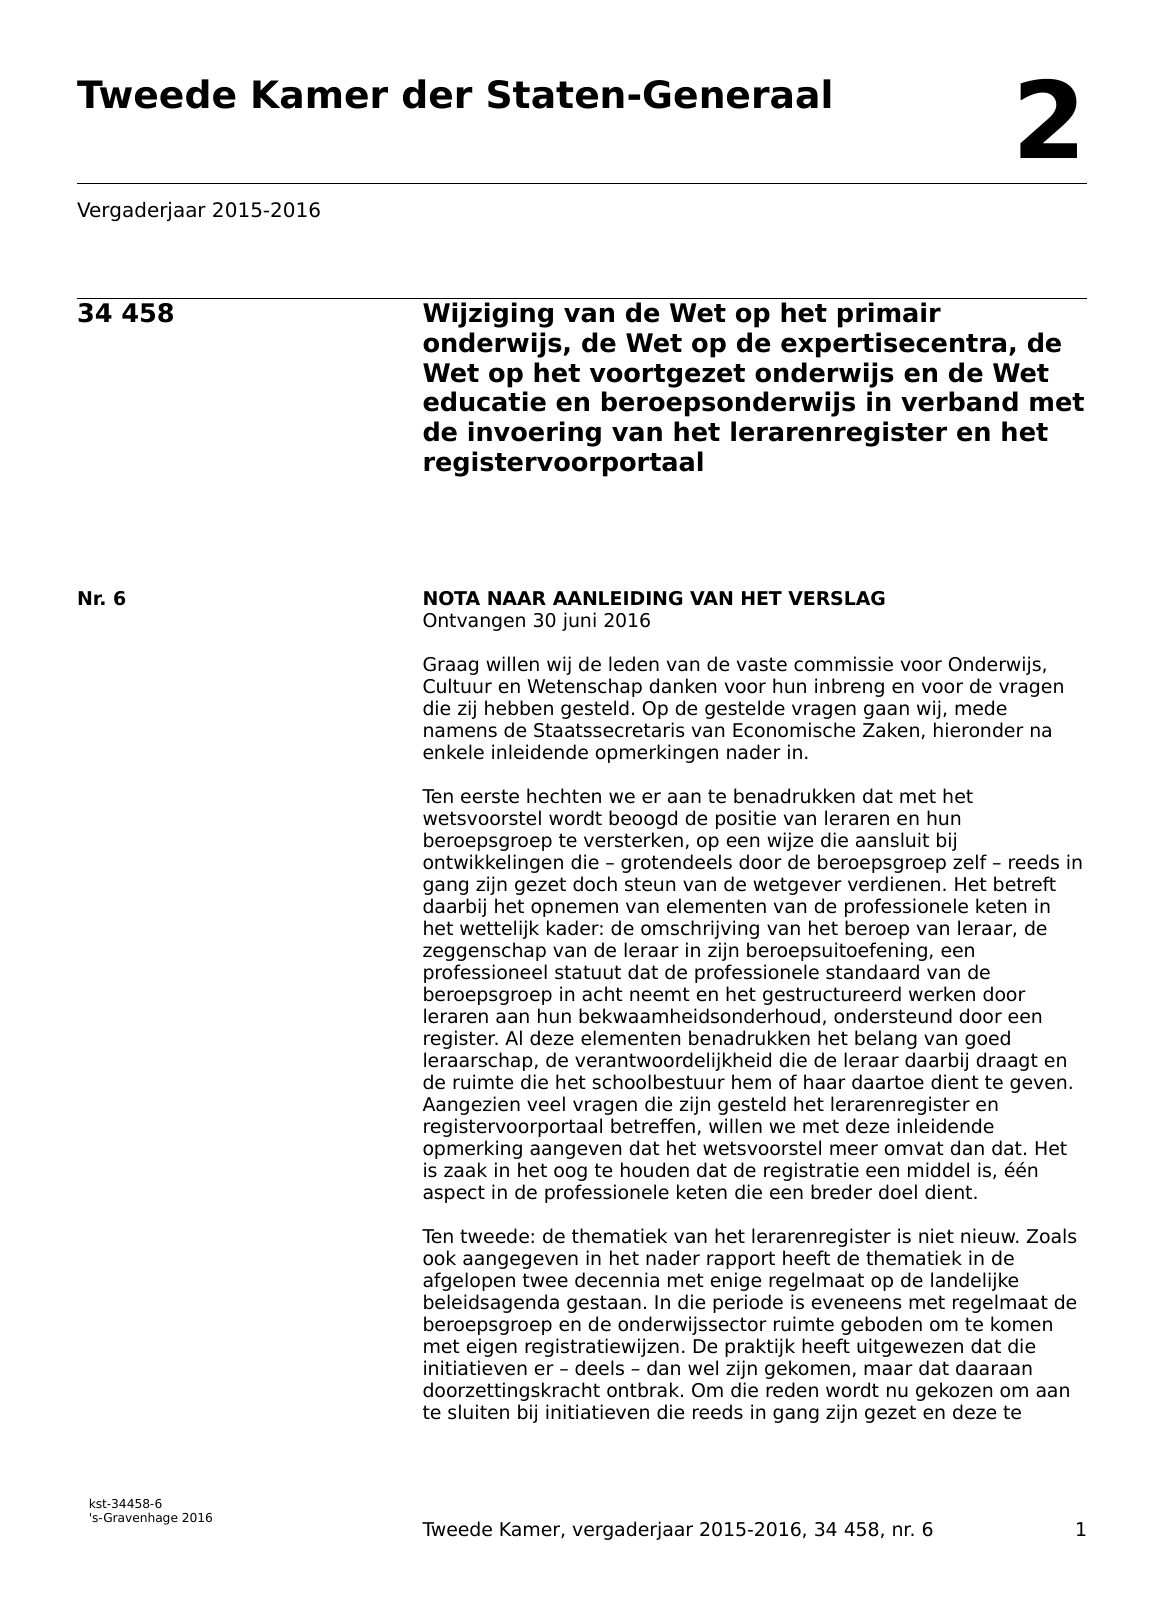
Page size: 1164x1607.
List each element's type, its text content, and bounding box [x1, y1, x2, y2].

subtitle 34 458 Wijziging van de Wet op het primair onderwijs, de Wet op de expertisecentra, de Wet op het voortgezet onderwijs en de Wet educatie en beroepsonderwijs in verband met de invoering van het lerarenregister en het registervoorportaal [77, 299, 1087, 477]
subtitle Nr. 6 NOTA NAAR AANLEIDING VAN HET VERSLAG [77, 588, 1087, 610]
text Ten tweede: de thematiek van het lerarenregister is niet nieuw. Zoals ook aangegeven in het nader rapport heeft de thematiek in de afgelopen twee decennia met enige regelmaat op de landelijke beleidsagenda gestaan. In die periode is eveneens met regelmaat de beroepsgroep en de onderwijssector ruimte geboden om te komen met eigen registratiewijzen. De praktijk heeft uitgewezen dat die initiatieven er – deels – dan wel zijn gekomen, maar dat daaraan doorzettingskracht ontbrak. Om die reden wordt nu gekozen om aan te sluiten bij initiatieven die reeds in gang zijn gezet en deze te [422, 1226, 1087, 1424]
text 's-Gravenhage 2016 [88, 1511, 323, 1525]
text Graag willen wij de leden van de vaste commissie voor Onderwijs, Cultuur en Wetenschap danken voor hun inbreng en voor de vragen die zij hebben gesteld. Op de gestelde vragen gaan wij, mede namens de Staatssecretaris van Economische Zaken, hieronder na enkele inleidende opmerkingen nader in. [422, 654, 1087, 764]
text kst-34458-6 [88, 1497, 323, 1511]
text Ten eerste hechten we er aan te benadrukken dat met het wetsvoorstel wordt beoogd de positie van leraren en hun beroepsgroep te versterken, op een wijze die aansluit bij ontwikkelingen die – grotendeels door de beroepsgroep zelf – reeds in gang zijn gezet doch steun van de wetgever verdienen. Het betreft daarbij het opnemen van elementen van de professionele keten in het wettelijk kader: de omschrijving van het beroep van leraar, de zeggenschap van de leraar in zijn beroepsuitoefening, een professioneel statuut dat de professionele standaard van de beroepsgroep in acht neemt en het gestructureerd werken door leraren aan hun bekwaamheidsonderhoud, ondersteund door een register. Al deze elementen benadrukken het belang van goed leraarschap, de verantwoordelijkheid die de leraar daarbij draagt en de ruimte die het schoolbestuur hem of haar daartoe dient te geven. Aangezien veel vragen die zijn gesteld het lerarenregister en registervoorportaal betreffen, willen we met deze inleidende opmerking aangeven dat het wetsvoorstel meer omvat dan dat. Het is zaak in het oog te houden dat de registratie een middel is, één aspect in de professionele keten die een breder doel dient. [422, 786, 1087, 1204]
table_header Tweede Kamer der Staten-Generaal [77, 59, 886, 183]
table_header 2 [886, 59, 1087, 183]
text Ontvangen 30 juni 2016 [422, 610, 1087, 632]
table_cell Vergaderjaar 2015-2016 [77, 184, 1087, 298]
